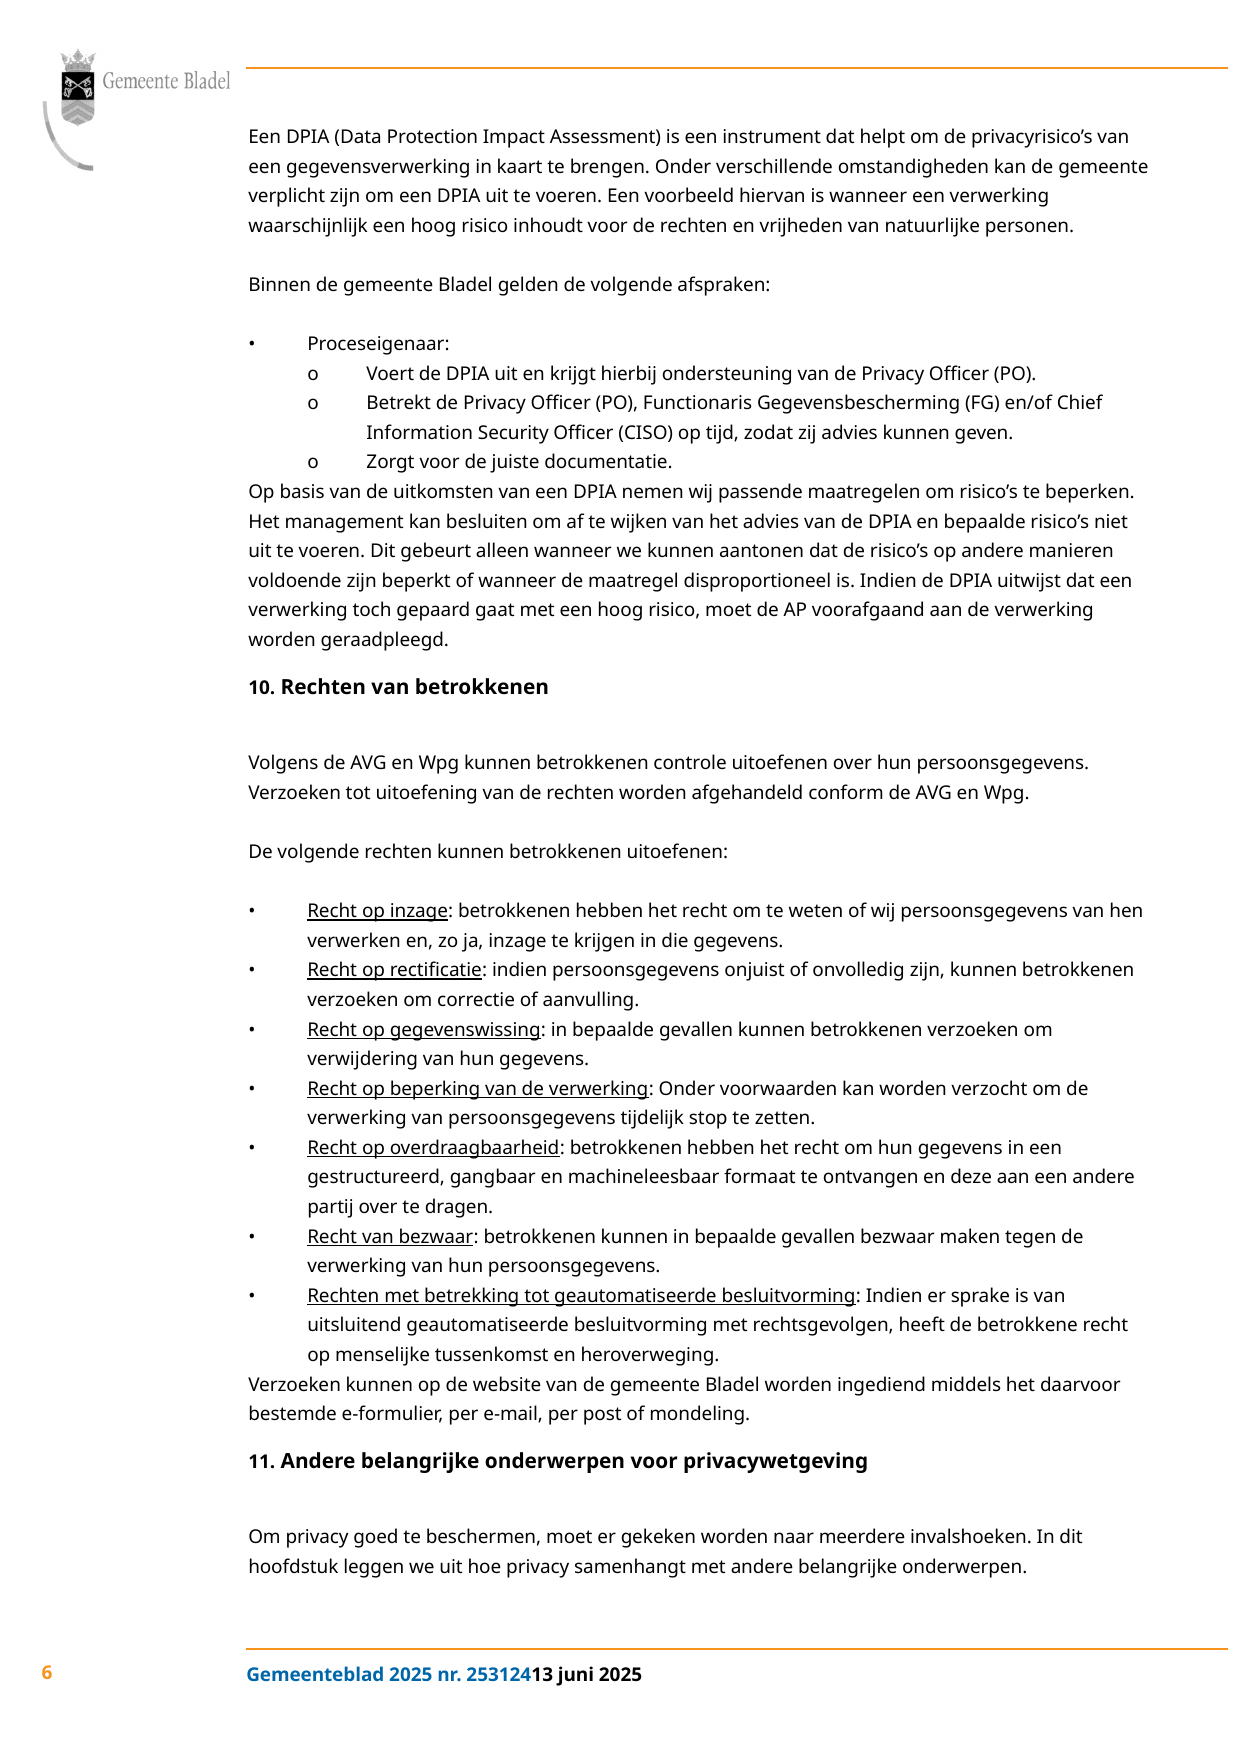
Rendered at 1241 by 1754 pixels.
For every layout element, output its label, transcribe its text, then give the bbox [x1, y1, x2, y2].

list Rechten met betrekking tot geautomatiseerde besluitvorming: Indien er sprake is van uitsluitend geautomatiseerde besluitvorming met rechtsgevolgen, heeft de betrokkene recht op menselijke tussenkomst en heroverweging. [248, 1282, 1152, 1367]
list Zorgt voor de juiste documentatie. [307, 449, 1152, 474]
list Voert de DPIA uit en krijgt hierbij ondersteuning van de Privacy Officer (PO). [307, 360, 1152, 386]
text 10. Rechten van betrokkenen [248, 672, 1152, 700]
list Recht op inzage: betrokkenen hebben het recht om te weten of wij persoonsgegevens van hen verwerken en, zo ja, inzage te krijgen in die gegevens. [248, 897, 1152, 953]
list Recht op gegevenswissing: in bepaalde gevallen kunnen betrokkenen verzoeken om verwijdering van hun gegevens. [248, 1016, 1152, 1071]
list Proceseigenaar: [248, 330, 1152, 356]
list Betrekt de Privacy Officer (PO), Functionaris Gegevensbescherming (FG) en/of Chief Information Security Officer (CISO) op tijd, zodat zij advies kunnen geven. [307, 389, 1152, 445]
list Recht op rectificatie: indien persoonsgegevens onjuist of onvolledig zijn, kunnen betrokkenen verzoeken om correctie of aanvulling. [248, 957, 1152, 1012]
text De volgende rechten kunnen betrokkenen uitoefenen: [248, 838, 1152, 864]
list Recht van bezwaar: betrokkenen kunnen in bepaalde gevallen bezwaar maken tegen de verwerking van hun persoonsgegevens. [248, 1223, 1152, 1278]
text Binnen de gemeente Bladel gelden de volgende afspraken: [248, 271, 1152, 297]
text Op basis van de uitkomsten van een DPIA nemen wij passende maatregelen om risico’s te beperken. Het management kan besluiten om af te wijken van het advies van de DPIA en bepaalde risico’s niet uit te voeren. Dit gebeurt alleen wanneer we kunnen aantonen dat de risico’s op andere manieren voldoende zijn beperkt of wanneer de maatregel disproportioneel is. Indien de DPIA uitwijst dat een verwerking toch gepaard gaat met een hoog risico, moet de AP voorafgaand aan de verwerking worden geraadpleegd. [248, 478, 1152, 652]
text Volgens de AVG en Wpg kunnen betrokkenen controle uitoefenen over hun persoonsgegevens. Verzoeken tot uitoefening van de rechten worden afgehandeld conform de AVG en Wpg. [248, 749, 1152, 805]
text Om privacy goed te beschermen, moet er gekeken worden naar meerdere invalshoeken. In dit hoofdstuk leggen we uit hoe privacy samenhangt met andere belangrijke onderwerpen. [248, 1524, 1152, 1579]
text Een DPIA (Data Protection Impact Assessment) is een instrument dat helpt om de privacyrisico’s van een gegevensverwerking in kaart te brengen. Onder verschillende omstandigheden kan de gemeente verplicht zijn om een DPIA uit te voeren. Een voorbeeld hiervan is wanneer een verwerking waarschijnlijk een hoog risico inhoudt voor de rechten en vrijheden van natuurlijke personen. [248, 123, 1152, 238]
text 11. Andere belangrijke onderwerpen voor privacywetgeving [248, 1446, 1152, 1474]
text Verzoeken kunnen op de website van de gemeente Bladel worden ingediend middels het daarvoor bestemde e-formulier, per e-mail, per post of mondeling. [248, 1371, 1152, 1426]
list Recht op beperking van de verwerking: Onder voorwaarden kan worden verzocht om de verwerking van persoonsgegevens tijdelijk stop te zetten. [248, 1075, 1152, 1130]
picture [41, 47, 231, 172]
list Recht op overdraagbaarheid: betrokkenen hebben het recht om hun gegevens in een gestructureerd, gangbaar en machineleesbaar formaat te ontvangen en deze aan een andere partij over te dragen. [248, 1134, 1152, 1219]
